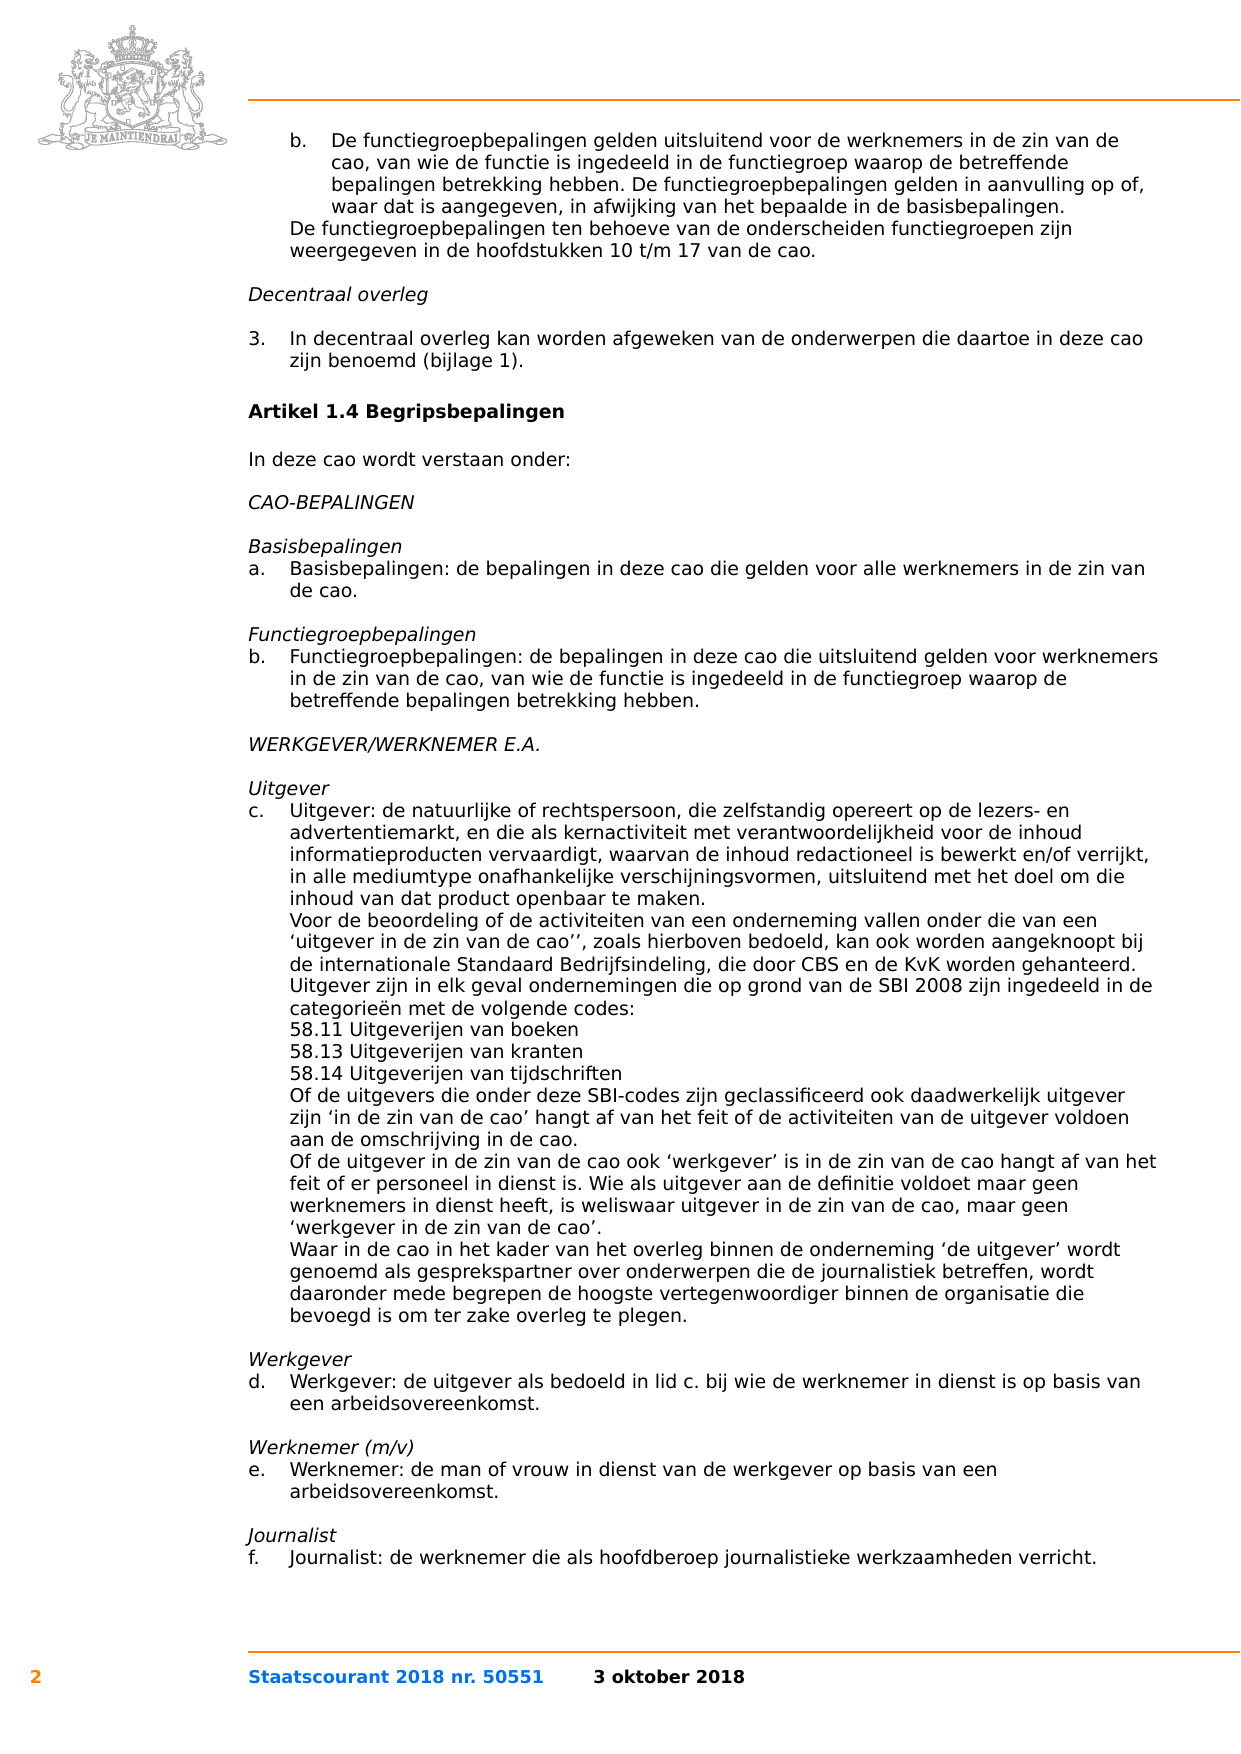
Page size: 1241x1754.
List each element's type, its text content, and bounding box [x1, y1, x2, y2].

text a. Basisbepalingen: de bepalingen in deze cao die gelden voor alle werknemers in de zin van de cao. [248, 558, 1163, 602]
picture [38, 25, 227, 150]
text Of de uitgever in de zin van de cao ook ‘werkgever’ is in de zin van de cao hangt af van het feit of er personeel in dienst is. Wie als uitgever aan de definitie voldoet maar geen werknemers in dienst heeft, is weliswaar uitgever in de zin van de cao, maar geen ‘werkgever in de zin van de cao’. [289, 1151, 1163, 1239]
subtitle Werkgever [248, 1349, 1163, 1371]
text f. Journalist: de werknemer die als hoofdberoep journalistieke werkzaamheden verricht. [248, 1547, 1163, 1568]
text De functiegroepbepalingen ten behoeve van de onderscheiden functiegroepen zijn weergegeven in de hoofdstukken 10 t/m 17 van de cao. [289, 218, 1163, 262]
subtitle Artikel 1.4 Begripsbepalingen [248, 401, 1163, 423]
text 58.13 Uitgeverijen van kranten [289, 1041, 1163, 1063]
text c. Uitgever: de natuurlijke of rechtspersoon, die zelfstandig opereert op de lezers- en advertentiemarkt, en die als kernactiviteit met verantwoordelijkheid voor de inhoud informatieproducten vervaardigt, waarvan de inhoud redactioneel is bewerkt en/of verrijkt, in alle mediumtype onafhankelijke verschijningsvormen, uitsluitend met het doel om die inhoud van dat product openbaar te maken. [248, 799, 1163, 909]
text Uitgever zijn in elk geval ondernemingen die op grond van de SBI 2008 zijn ingedeeld in de categorieën met de volgende codes: [289, 975, 1163, 1019]
subtitle Journalist [248, 1524, 1163, 1547]
text Of de uitgevers die onder deze SBI-codes zijn geclassificeerd ook daadwerkelijk uitgever zijn ‘in de zin van de cao’ hangt af van het feit of de activiteiten van de uitgever voldoen aan de omschrijving in de cao. [289, 1085, 1163, 1151]
text 3. In decentraal overleg kan worden afgeweken van de onderwerpen die daartoe in deze cao zijn benoemd (bijlage 1). [248, 327, 1163, 371]
subtitle CAO-BEPALINGEN [248, 492, 1163, 514]
text 58.14 Uitgeverijen van tijdschriften [289, 1063, 1163, 1085]
text e. Werknemer: de man of vrouw in dienst van de werkgever op basis van een arbeidsovereenkomst. [248, 1459, 1163, 1503]
subtitle Decentraal overleg [248, 284, 1163, 306]
text Voor de beoordeling of de activiteiten van een onderneming vallen onder die van een ‘uitgever in de zin van de cao’’, zoals hierboven bedoeld, kan ook worden aangeknoopt bij de internationale Standaard Bedrijfsindeling, die door CBS en de KvK worden gehanteerd. [289, 909, 1163, 975]
text In deze cao wordt verstaan onder: [248, 448, 1163, 470]
subtitle Werknemer (m/v) [248, 1437, 1163, 1459]
text d. Werkgever: de uitgever als bedoeld in lid c. bij wie de werknemer in dienst is op basis van een arbeidsovereenkomst. [248, 1371, 1163, 1415]
text Waar in de cao in het kader van het overleg binnen de onderneming ‘de uitgever’ wordt genoemd als gesprekspartner over onderwerpen die de journalistiek betreffen, wordt daaronder mede begrepen de hoogste vertegenwoordiger binnen de organisatie die bevoegd is om ter zake overleg te plegen. [289, 1239, 1163, 1327]
subtitle Basisbepalingen [248, 536, 1163, 558]
text b. Functiegroepbepalingen: de bepalingen in deze cao die uitsluitend gelden voor werknemers in de zin van de cao, van wie de functie is ingedeeld in de functiegroep waarop de betreffende bepalingen betrekking hebben. [248, 646, 1163, 712]
subtitle WERKGEVER/WERKNEMER E.A. [248, 734, 1163, 756]
subtitle Uitgever [248, 778, 1163, 799]
subtitle Functiegroepbepalingen [248, 624, 1163, 646]
text b. De functiegroepbepalingen gelden uitsluitend voor de werknemers in de zin van de cao, van wie de functie is ingedeeld in de functiegroep waarop de betreffende bepalingen betrekking hebben. De functiegroepbepalingen gelden in aanvulling op of, waar dat is aangegeven, in afwijking van het bepaalde in de basisbepalingen. [289, 130, 1163, 218]
text 58.11 Uitgeverijen van boeken [289, 1019, 1163, 1041]
